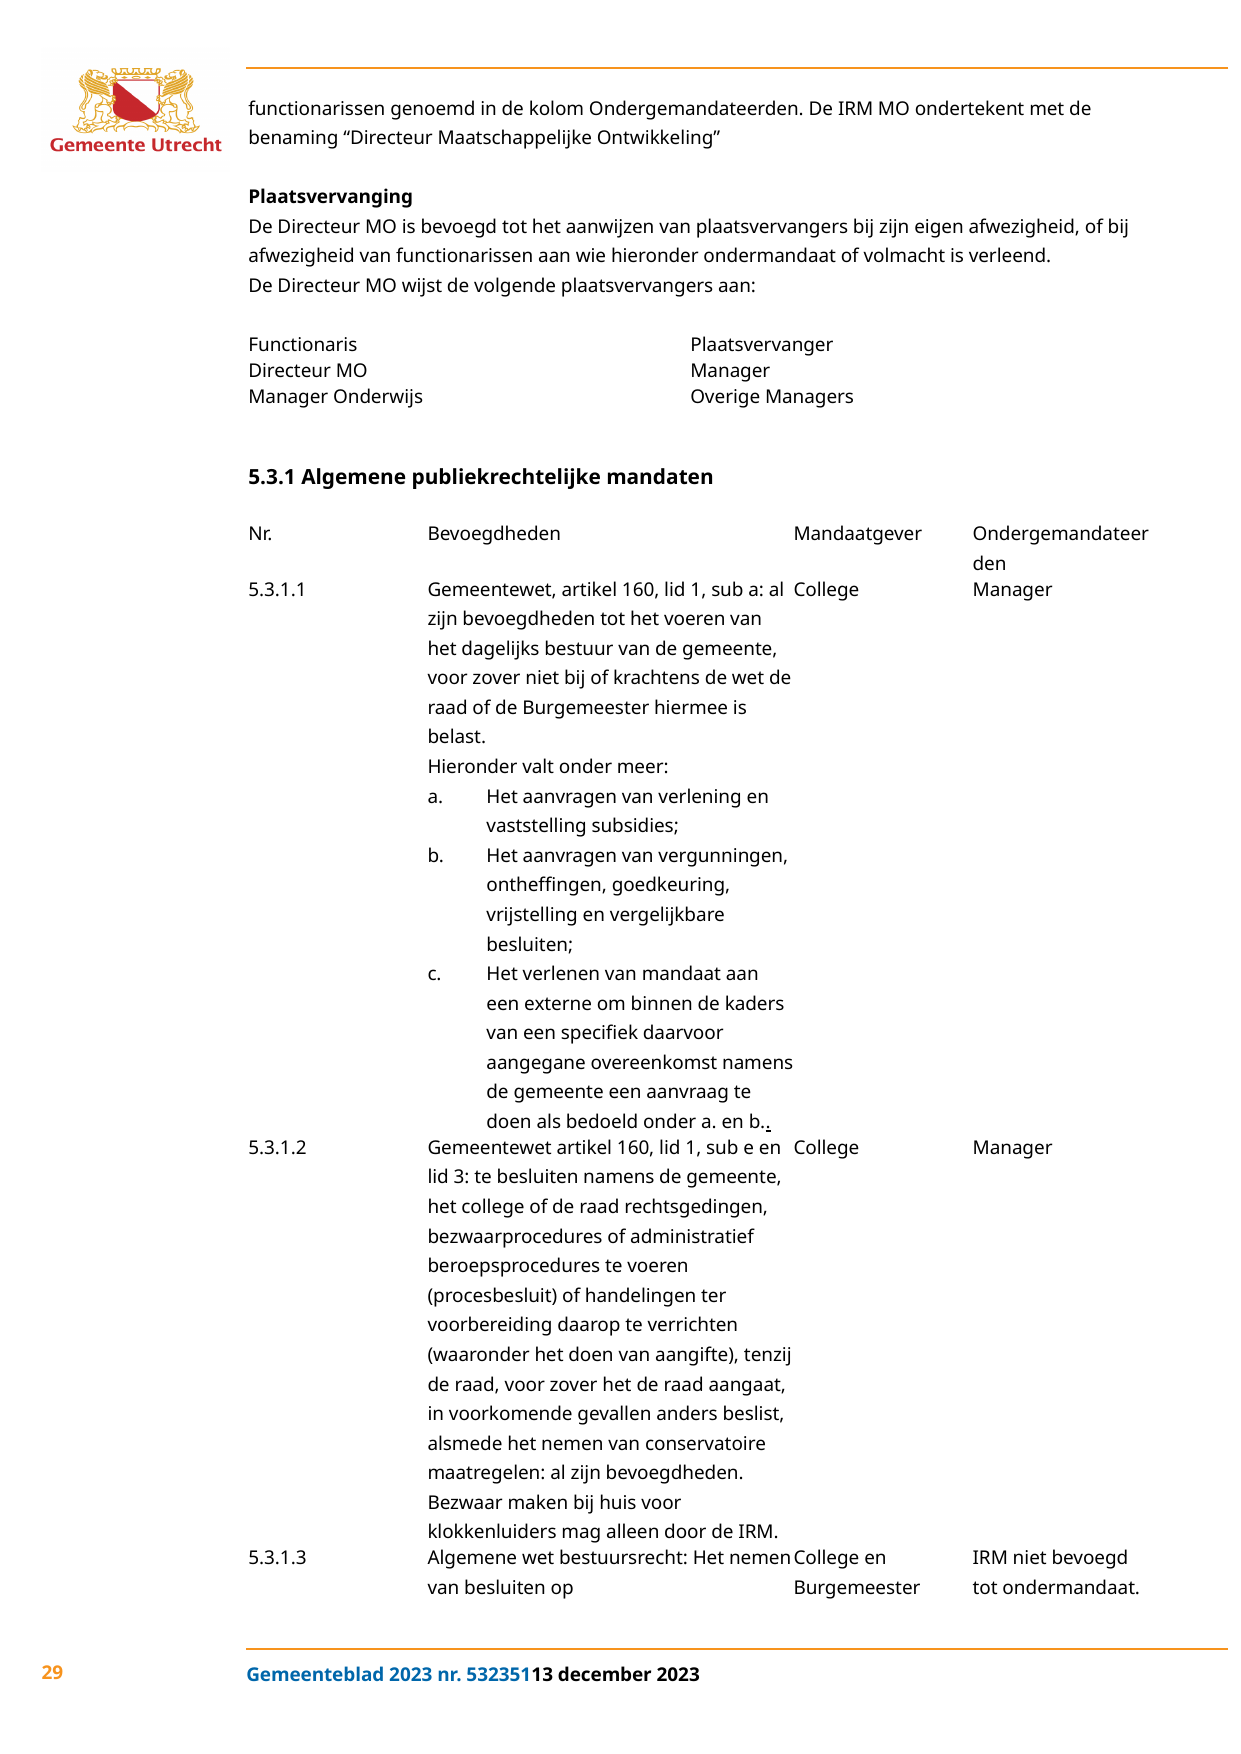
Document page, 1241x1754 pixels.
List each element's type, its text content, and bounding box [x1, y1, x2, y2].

text Plaatsvervanging [248, 183, 1152, 209]
table_cell IRM niet bevoegd tot ondermandaat. [973, 1544, 1152, 1600]
table_header Bevoegdheden [427, 521, 793, 576]
table_cell 5.3.1.1 [248, 576, 427, 1134]
table_cell College en Burgemeester [793, 1544, 972, 1600]
table_cell Gemeentewet artikel 160, lid 1, sub e en lid 3: te besluiten namens de gemeente, het college of de raad rechtsgedingen, bezwaarprocedures of administratief beroepsprocedures te voeren (procesbesluit) of handelingen ter voorbereiding daarop te verrichten (waaronder het doen van aangifte), tenzij de raad, voor zover het de raad aangaat, in voorkomende gevallen anders beslist, alsmede het nemen van conservatoire maatregelen: al zijn bevoegdheden. Bezwaar maken bij huis voor klokkenluiders mag alleen door de IRM. [427, 1134, 793, 1544]
table_cell College [793, 1134, 972, 1544]
table_cell 5.3.1.2 [248, 1134, 427, 1544]
table_cell College [793, 576, 972, 1134]
text De Directeur MO is bevoegd tot het aanwijzen van plaatsvervangers bij zijn eigen afwezigheid, of bij afwezigheid van functionarissen aan wie hieronder ondermandaat of volmacht is verleend. [248, 213, 1152, 268]
picture [41, 47, 231, 172]
table_cell Directeur MO [248, 357, 690, 383]
table_cell Manager [973, 1134, 1152, 1544]
table_header Functionaris [248, 332, 690, 357]
text 5.3.1 Algemene publiekrechtelijke mandaten [248, 462, 1152, 491]
table_cell Manager [690, 357, 1152, 383]
text functionarissen genoemd in de kolom Ondergemandateerden. De IRM MO ondertekent met de benaming “Directeur Maatschappelijke Ontwikkeling” [248, 95, 1152, 150]
table_cell Algemene wet bestuursrecht: Het nemen van besluiten op [427, 1544, 793, 1600]
text De Directeur MO wijst de volgende plaatsvervangers aan: [248, 272, 1152, 298]
table_header Ondergemandateerden [973, 521, 1152, 576]
table_cell Gemeentewet, artikel 160, lid 1, sub a: al zijn bevoegdheden tot het voeren van het dagelijks bestuur van de gemeente, voor zover niet bij of krachtens de wet de raad of de Burgemeester hiermee is belast. Hieronder valt onder meer: Het aanvragen van verlening en vaststelling subsidies; Het aanvragen van vergunningen, ontheffingen, goedkeuring, vrijstelling en vergelijkbare besluiten; Het verlenen van mandaat aan een externe om binnen de kaders van een specifiek daarvoor aangegane overeenkomst namens de gemeente een aanvraag te doen als bedoeld onder a. en b.. [427, 576, 793, 1134]
table_cell Manager [973, 576, 1152, 1134]
table_cell 5.3.1.3 [248, 1544, 427, 1600]
table_header Nr. [248, 521, 427, 576]
table_cell Manager Onderwijs [248, 383, 690, 409]
table_header Mandaatgever [793, 521, 972, 576]
table_header Plaatsvervanger [690, 332, 1152, 357]
table_cell Overige Managers [690, 383, 1152, 409]
